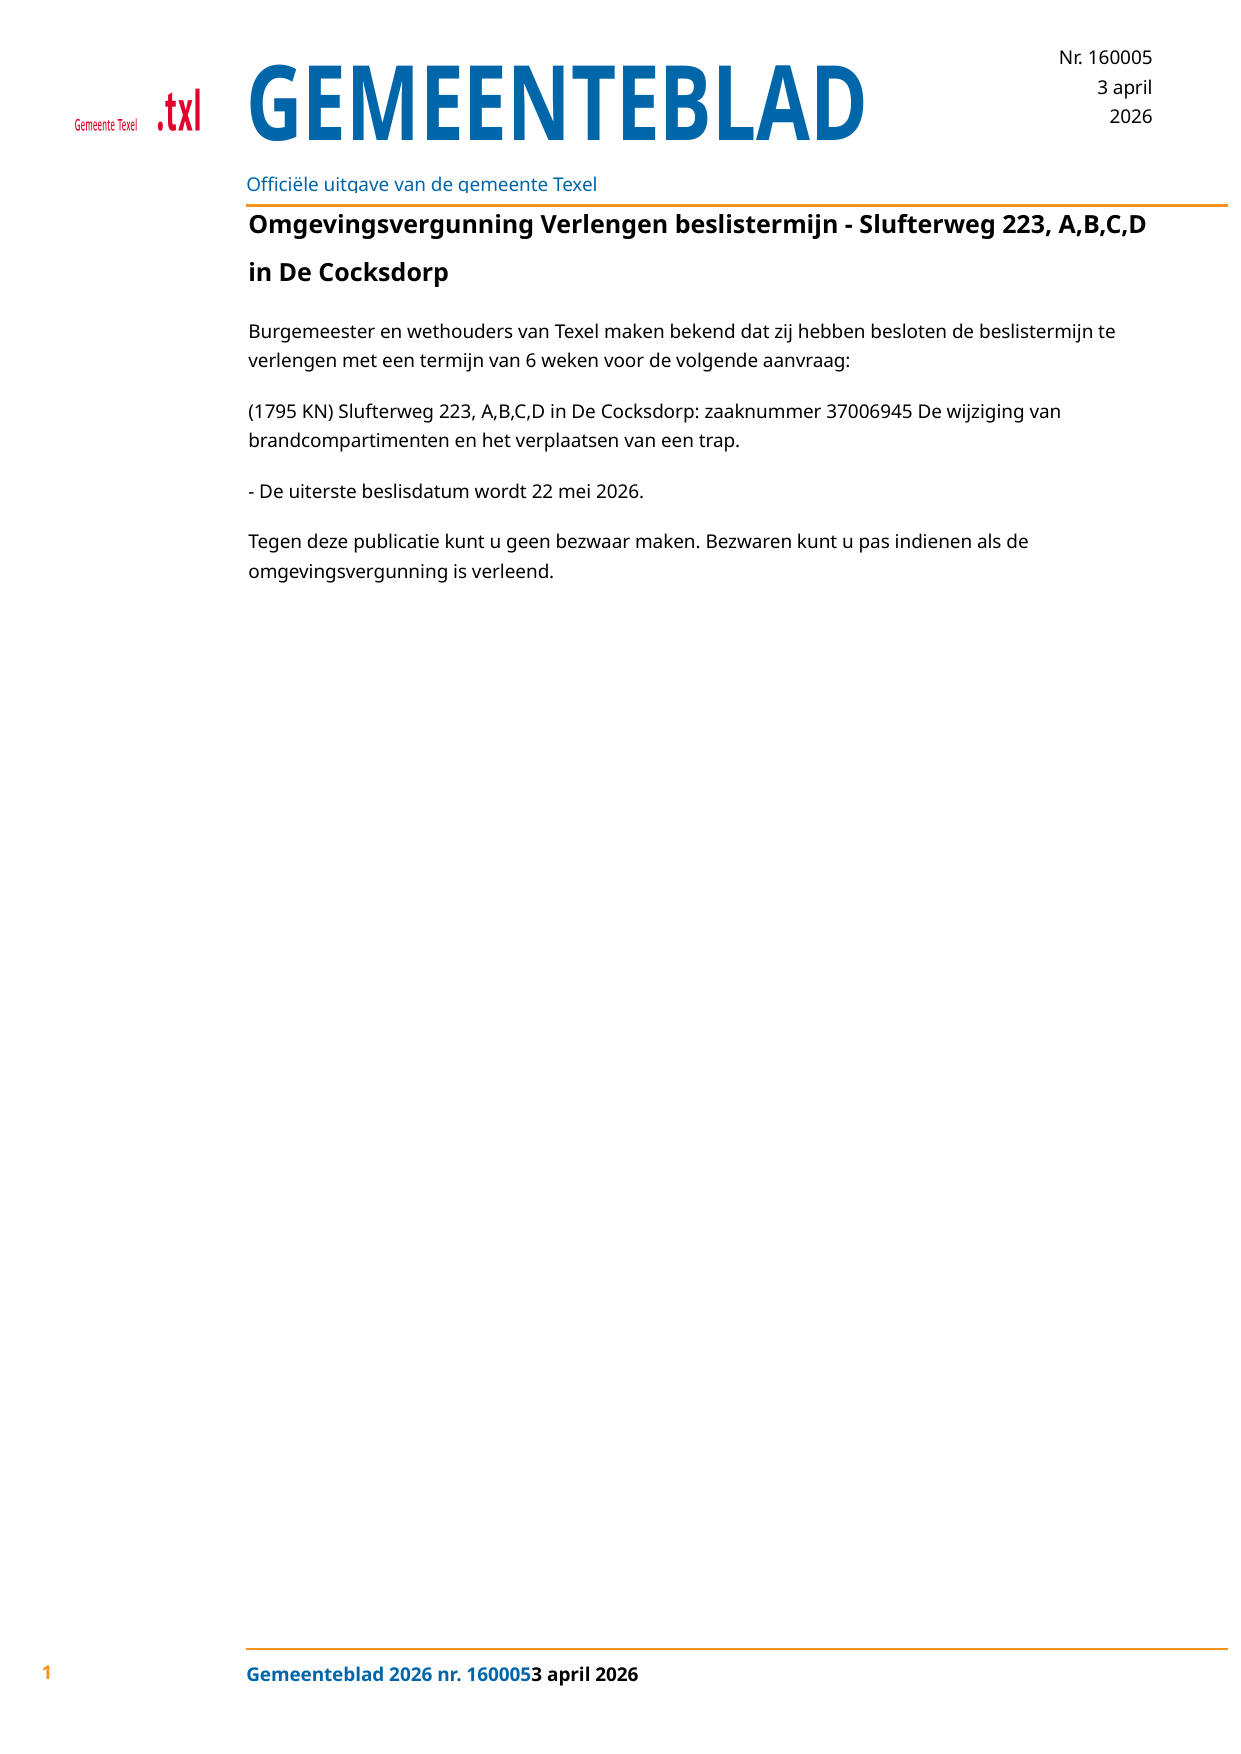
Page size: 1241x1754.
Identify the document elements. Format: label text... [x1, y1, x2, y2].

text (1795 KN) Slufterweg 223, A,B,C,D in De Cocksdorp: zaaknummer 37006945 De wijziging van brandcompartimenten en het verplaatsen van een trap. [248, 398, 1152, 453]
text Omgevingsvergunning Verlengen beslistermijn - Slufterweg 223, A,B,C,D in De Cocksdorp [248, 207, 1152, 288]
text Burgemeester en wethouders van Texel maken bekend dat zij hebben besloten de beslistermijn te verlengen met een termijn van 6 weken voor de volgende aanvraag: [248, 318, 1152, 373]
text Tegen deze publicatie kunt u geen bezwaar maken. Bezwaren kunt u pas indienen als de omgevingsvergunning is verleend. [248, 528, 1152, 584]
text - De uiterste beslisdatum wordt 22 mei 2026. [248, 478, 1152, 504]
picture [41, 47, 231, 172]
